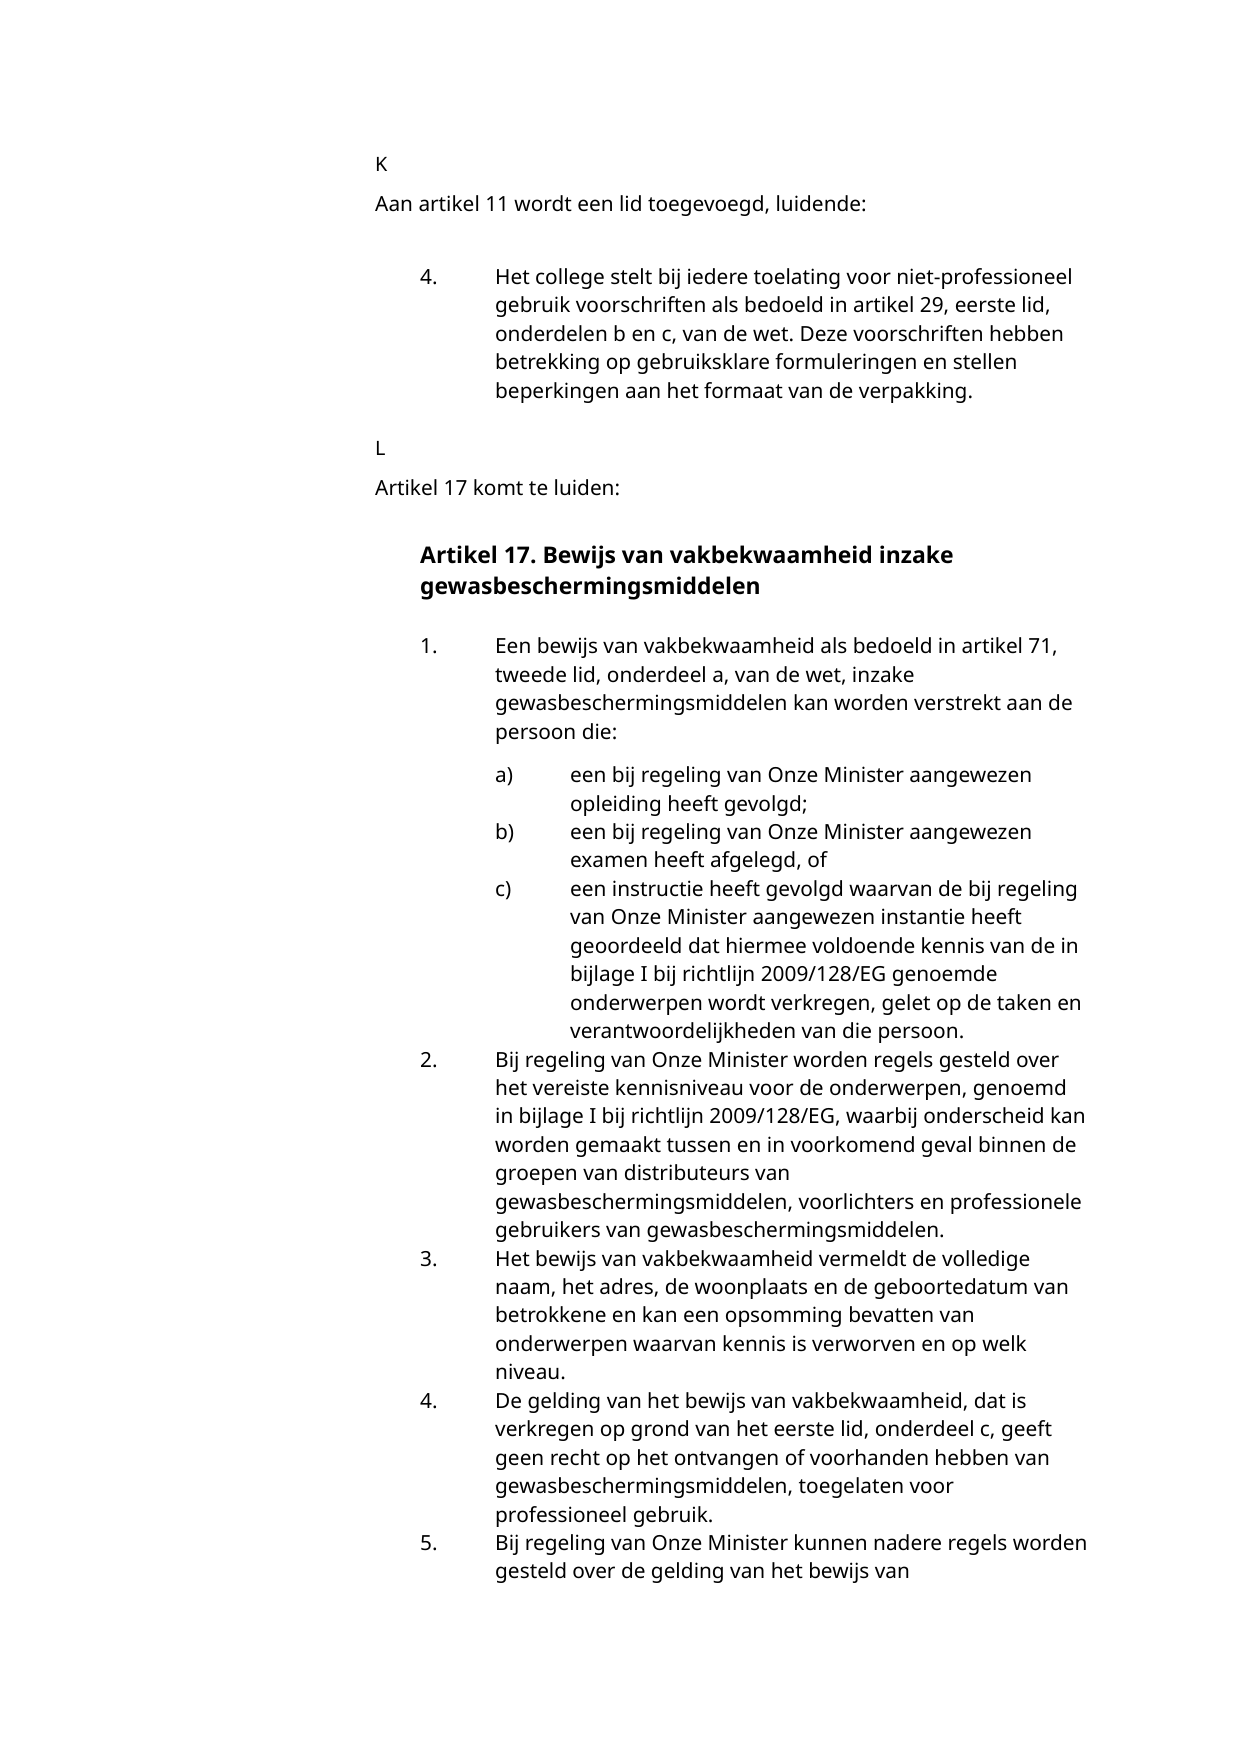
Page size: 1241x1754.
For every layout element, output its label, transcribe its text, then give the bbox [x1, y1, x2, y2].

list Een bewijs van vakbekwaamheid als bedoeld in artikel 71, tweede lid, onderdeel a, van de wet, inzake gewasbeschermingsmiddelen kan worden verstrekt aan de persoon die: [420, 632, 1090, 745]
list een instructie heeft gevolgd waarvan de bij regeling van Onze Minister aangewezen instantie heeft geoordeeld dat hiermee voldoende kennis van de in bijlage I bij richtlijn 2009/128/EG genoemde onderwerpen wordt verkregen, gelet op de taken en verantwoordelijkheden van die persoon. [495, 874, 1090, 1045]
list Het college stelt bij iedere toelating voor niet-professioneel gebruik voorschriften als bedoeld in artikel 29, eerste lid, onderdelen b en c, van de wet. Deze voorschriften hebben betrekking op gebruiksklare formuleringen en stellen beperkingen aan het formaat van de verpakking. [420, 262, 1090, 404]
subtitle Artikel 17. Bewijs van vakbekwaamheid inzake gewasbeschermingsmiddelen [420, 539, 1090, 602]
list Het bewijs van vakbekwaamheid vermeldt de volledige naam, het adres, de woonplaats en de geboortedatum van betrokkene en kan een opsomming bevatten van onderwerpen waarvan kennis is verworven en op welk niveau. [420, 1244, 1090, 1386]
list De gelding van het bewijs van vakbekwaamheid, dat is verkregen op grond van het eerste lid, onderdeel c, geeft geen recht op het ontvangen of voorhanden hebben van gewasbeschermingsmiddelen, toegelaten voor professioneel gebruik. [420, 1386, 1090, 1528]
text Artikel 17 komt te luiden: [375, 473, 1090, 502]
list Bij regeling van Onze Minister worden regels gesteld over het vereiste kennisniveau voor de onderwerpen, genoemd in bijlage I bij richtlijn 2009/128/EG, waarbij onderscheid kan worden gemaakt tussen en in voorkomend geval binnen de groepen van distributeurs van gewasbeschermingsmiddelen, voorlichters en professionele gebruikers van gewasbeschermingsmiddelen. [420, 1045, 1090, 1244]
text Aan artikel 11 wordt een lid toegevoegd, luidende: [375, 189, 1090, 217]
list een bij regeling van Onze Minister aangewezen opleiding heeft gevolgd; [495, 760, 1090, 817]
text L [375, 434, 1090, 461]
list een bij regeling van Onze Minister aangewezen examen heeft afgelegd, of [495, 817, 1090, 874]
text K [375, 150, 1090, 177]
list Bij regeling van Onze Minister kunnen nadere regels worden gesteld over de gelding van het bewijs van [420, 1528, 1090, 1585]
